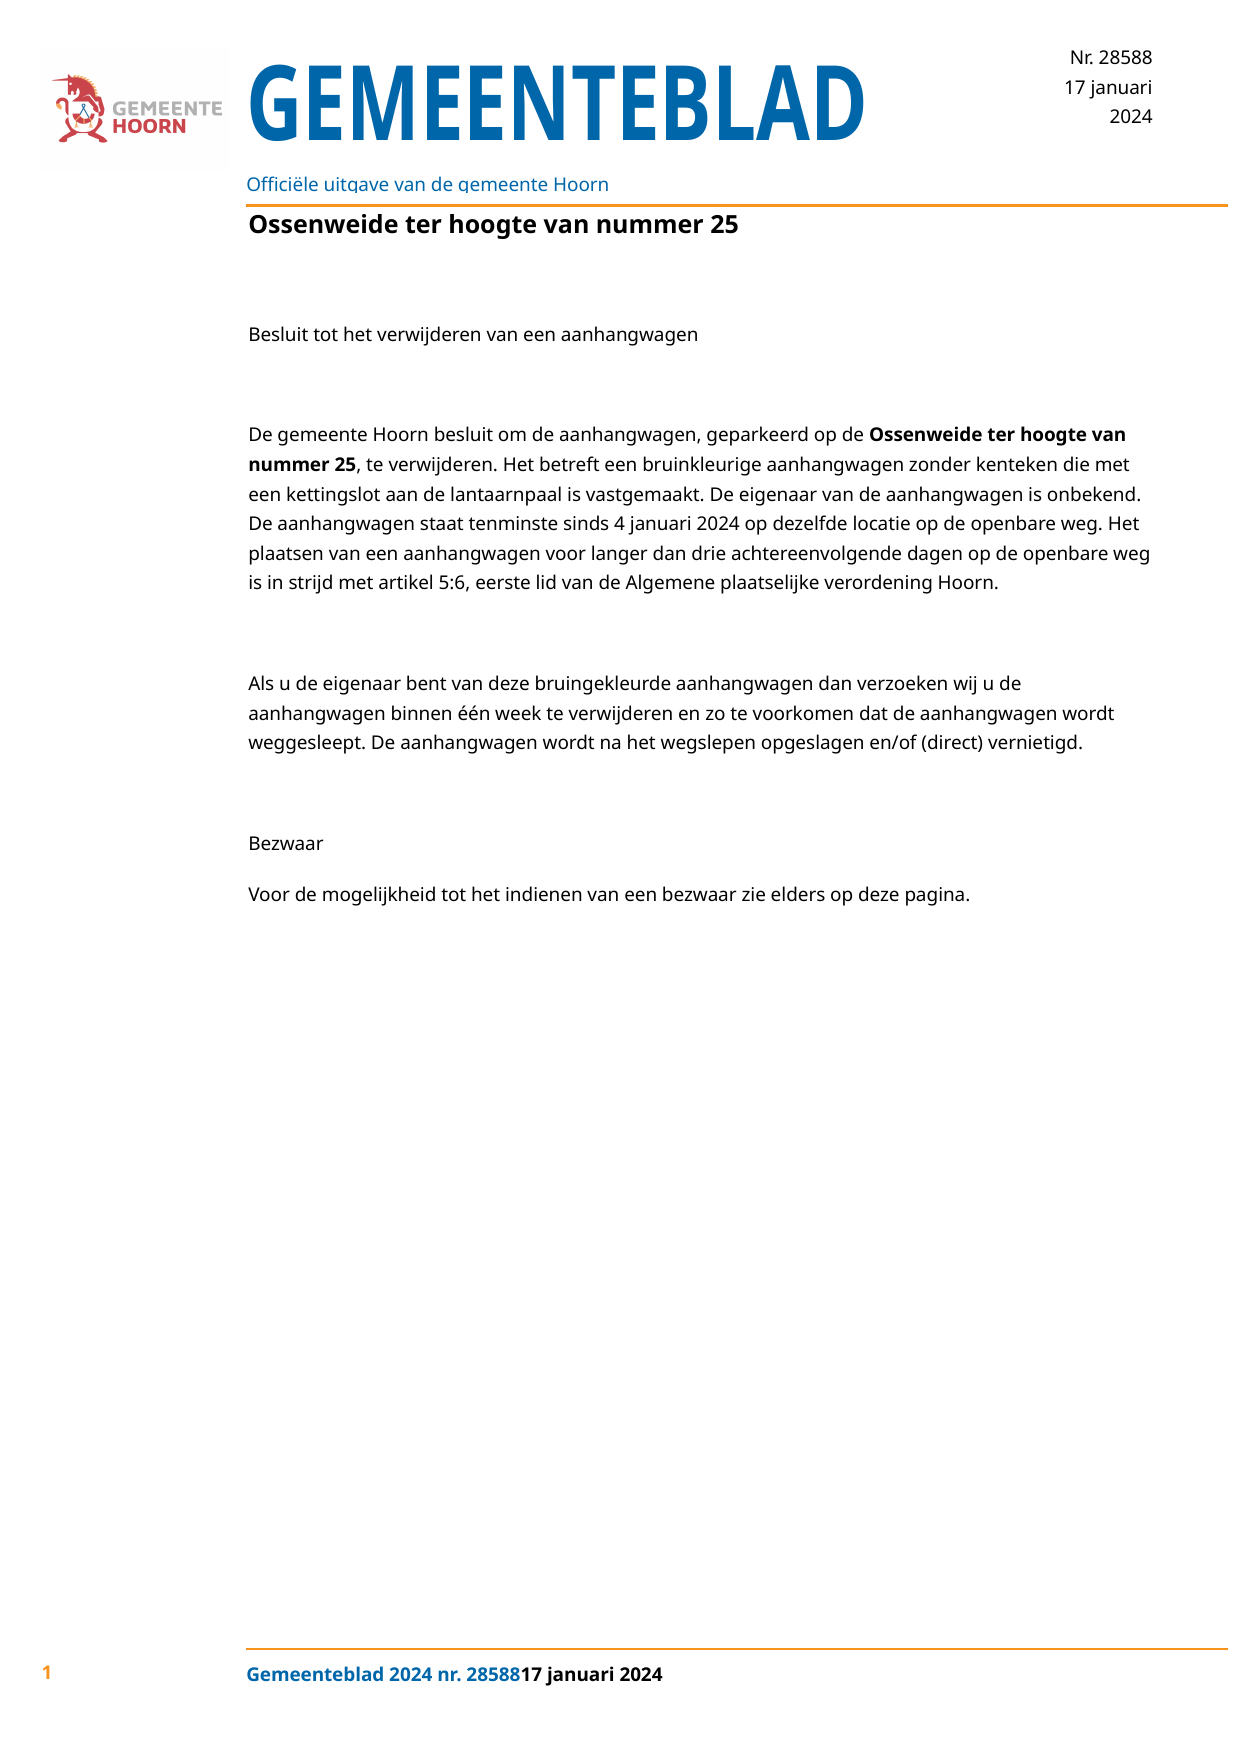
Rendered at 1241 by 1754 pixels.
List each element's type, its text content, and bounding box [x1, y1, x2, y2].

text De gemeente Hoorn besluit om de aanhangwagen, geparkeerd op de Ossenweide ter hoogte van nummer 25, te verwijderen. Het betreft een bruinkleurige aanhangwagen zonder kenteken die met een kettingslot aan de lantaarnpaal is vastgemaakt. De eigenaar van de aanhangwagen is onbekend. De aanhangwagen staat tenminste sinds 4 januari 2024 op dezelfde locatie op de openbare weg. Het plaatsen van een aanhangwagen voor langer dan drie achtereenvolgende dagen op de openbare weg is in strijd met artikel 5:6, eerste lid van de Algemene plaatselijke verordening Hoorn. [248, 422, 1152, 595]
text Voor de mogelijkheid tot het indienen van een bezwaar zie elders op deze pagina. [248, 881, 1152, 906]
picture [41, 47, 231, 172]
text Ossenweide ter hoogte van nummer 25 [248, 207, 1152, 241]
text Als u de eigenaar bent van deze bruingekleurde aanhangwagen dan verzoeken wij u de aanhangwagen binnen één week te verwijderen en zo te voorkomen dat de aanhangwagen wordt weggesleept. De aanhangwagen wordt na het wegslepen opgeslagen en/of (direct) vernietigd. [248, 670, 1152, 755]
text Bezwaar [248, 830, 1152, 856]
text Besluit tot het verwijderen van een aanhangwagen [248, 321, 1152, 346]
